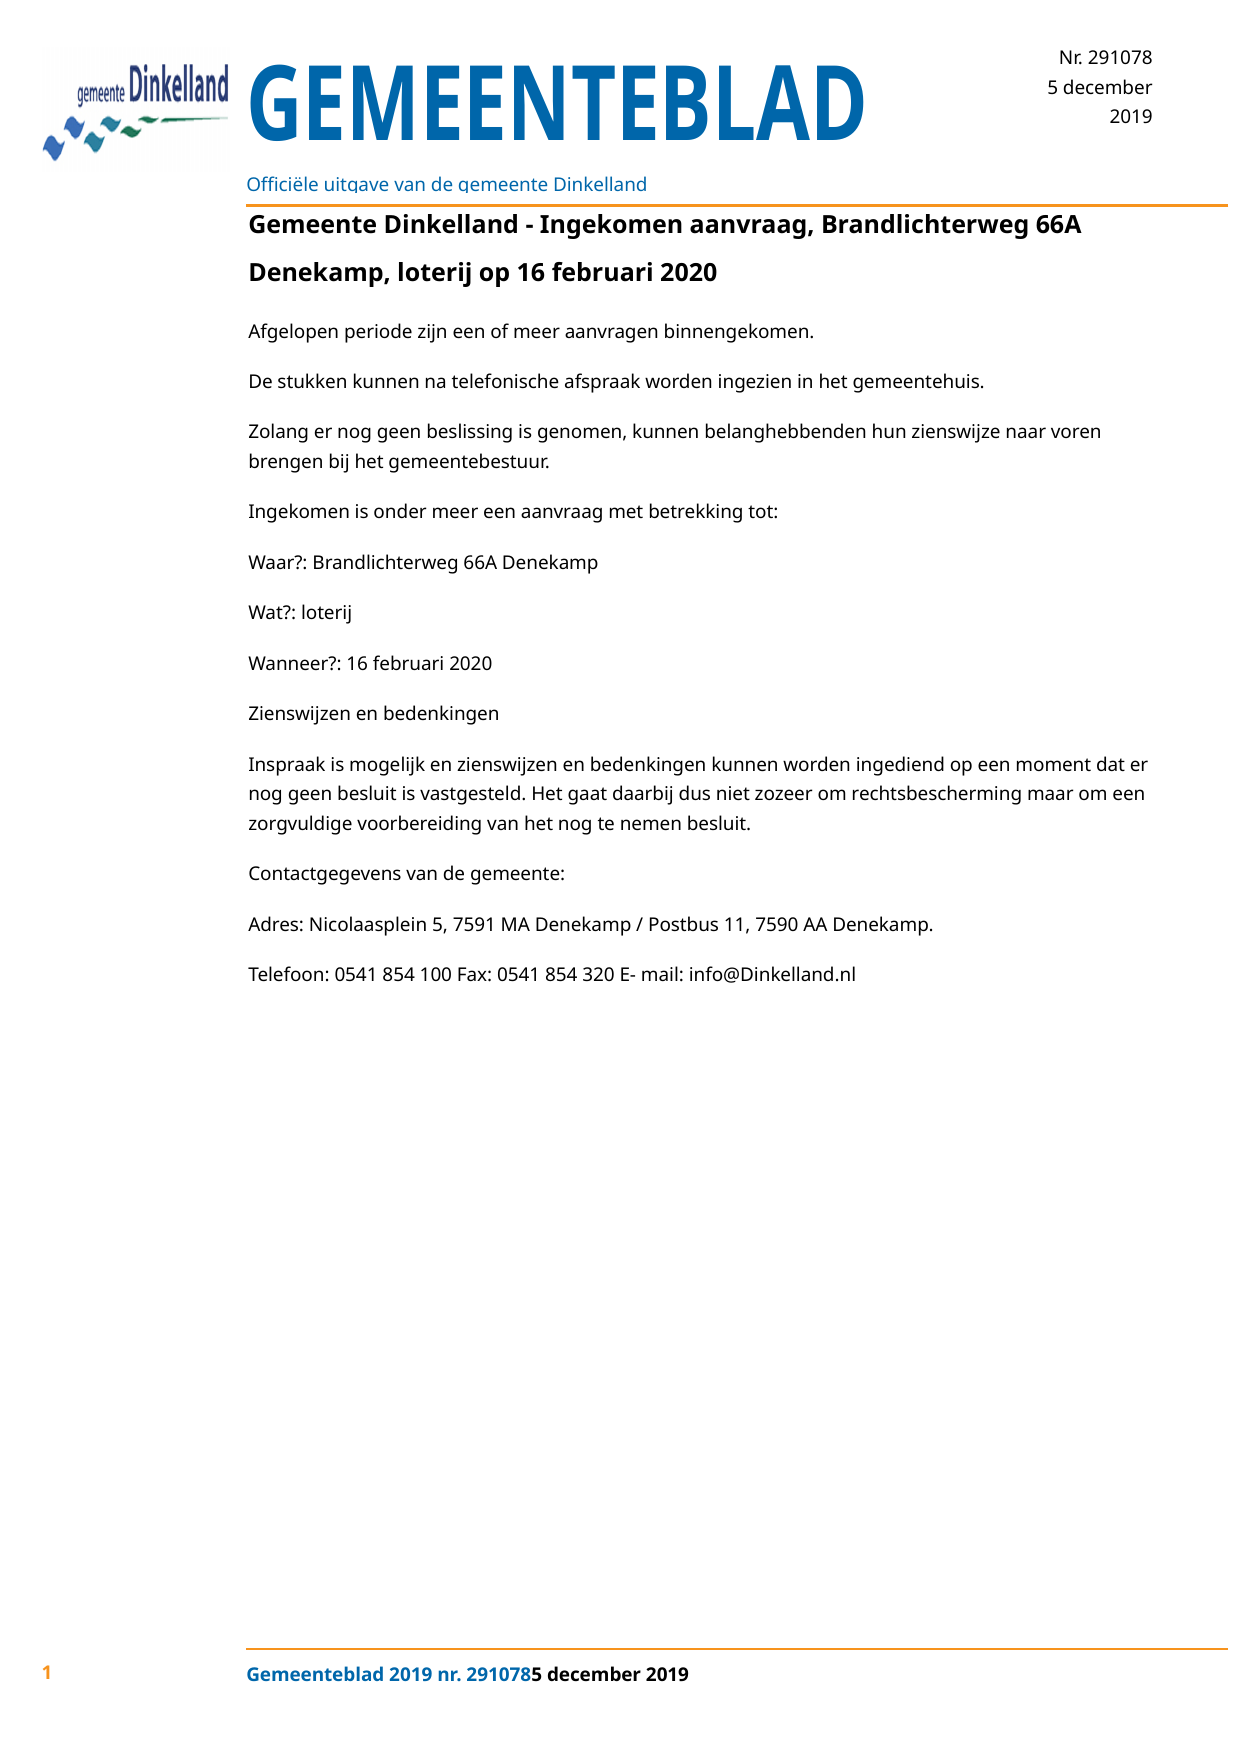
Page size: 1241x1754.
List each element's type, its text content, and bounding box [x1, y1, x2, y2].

text Wat?: loterij [248, 599, 1152, 625]
text Contactgegevens van de gemeente: [248, 860, 1152, 886]
text De stukken kunnen na telefonische afspraak worden ingezien in het gemeentehuis. [248, 368, 1152, 394]
text Adres: Nicolaasplein 5, 7591 MA Denekamp / Postbus 11, 7590 AA Denekamp. [248, 911, 1152, 937]
text Wanneer?: 16 februari 2020 [248, 650, 1152, 676]
text Zolang er nog geen beslissing is genomen, kunnen belanghebbenden hun zienswijze naar voren brengen bij het gemeentebestuur. [248, 419, 1152, 474]
text Zienswijzen en bedenkingen [248, 700, 1152, 726]
text Inspraak is mogelijk en zienswijzen en bedenkingen kunnen worden ingediend op een moment dat er nog geen besluit is vastgesteld. Het gaat daarbij dus niet zozeer om rechtsbescherming maar om een zorgvuldige voorbereiding van het nog te nemen besluit. [248, 751, 1152, 836]
picture [41, 47, 231, 172]
text Waar?: Brandlichterweg 66A Denekamp [248, 549, 1152, 575]
text Gemeente Dinkelland - Ingekomen aanvraag, Brandlichterweg 66A Denekamp, loterij op 16 februari 2020 [248, 207, 1152, 288]
text Telefoon: 0541 854 100 Fax: 0541 854 320 E- mail: info@Dinkelland.nl [248, 961, 1152, 987]
text Ingekomen is onder meer een aanvraag met betrekking tot: [248, 499, 1152, 524]
text Afgelopen periode zijn een of meer aanvragen binnengekomen. [248, 318, 1152, 344]
